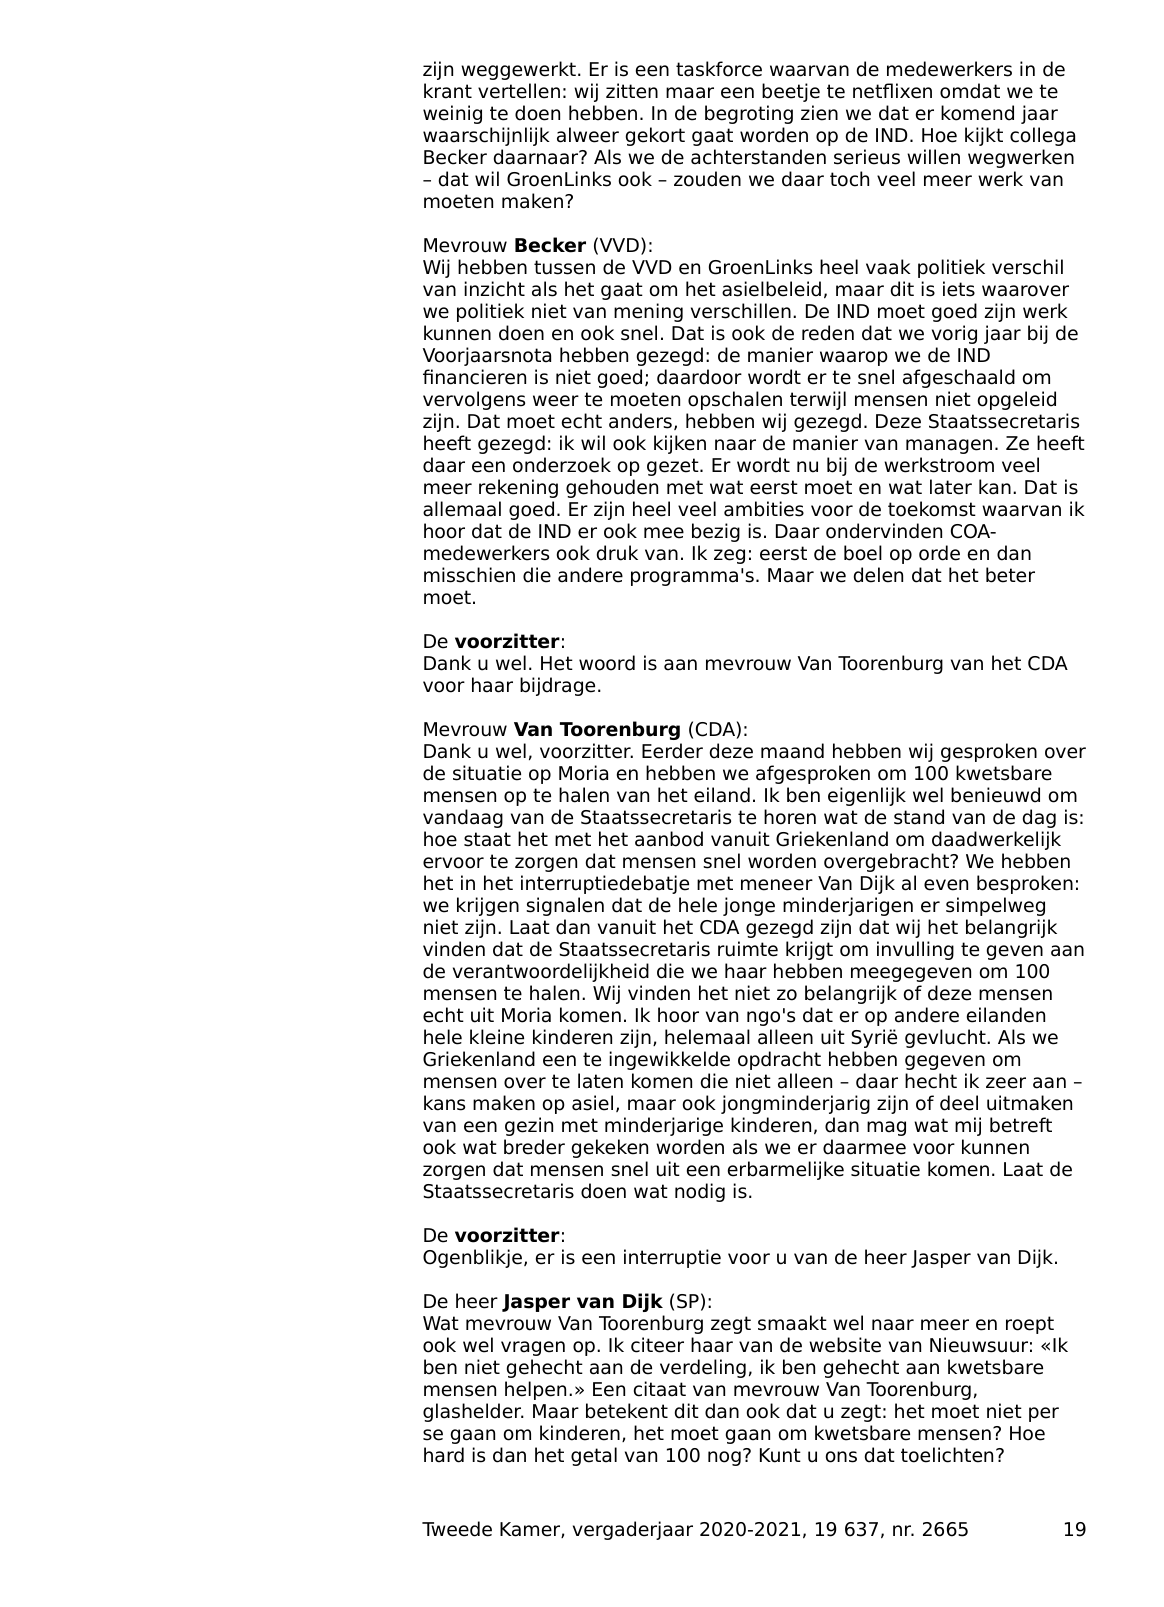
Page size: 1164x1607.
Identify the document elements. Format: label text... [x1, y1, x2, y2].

text De heer Jasper van Dijk (SP): [422, 1291, 1087, 1313]
text De voorzitter: [422, 631, 1087, 653]
text De voorzitter: [422, 1225, 1087, 1247]
text Wat mevrouw Van Toorenburg zegt smaakt wel naar meer en roept ook wel vragen op. Ik citeer haar van de website van Nieuwsuur: «Ik ben niet gehecht aan de verdeling, ik ben gehecht aan kwetsbare mensen helpen.» Een citaat van mevrouw Van Toorenburg, glashelder. Maar betekent dit dan ook dat u zegt: het moet niet per se gaan om kinderen, het moet gaan om kwetsbare mensen? Hoe hard is dan het getal van 100 nog? Kunt u ons dat toelichten? [422, 1313, 1087, 1467]
text Wij hebben tussen de VVD en GroenLinks heel vaak politiek verschil van inzicht als het gaat om het asielbeleid, maar dit is iets waarover we politiek niet van mening verschillen. De IND moet goed zijn werk kunnen doen en ook snel. Dat is ook de reden dat we vorig jaar bij de Voorjaarsnota hebben gezegd: de manier waarop we de IND financieren is niet goed; daardoor wordt er te snel afgeschaald om vervolgens weer te moeten opschalen terwijl mensen niet opgeleid zijn. Dat moet echt anders, hebben wij gezegd. Deze Staatssecretaris heeft gezegd: ik wil ook kijken naar de manier van managen. Ze heeft daar een onderzoek op gezet. Er wordt nu bij de werkstroom veel meer rekening gehouden met wat eerst moet en wat later kan. Dat is allemaal goed. Er zijn heel veel ambities voor de toekomst waarvan ik hoor dat de IND er ook mee bezig is. Daar ondervinden COA-medewerkers ook druk van. Ik zeg: eerst de boel op orde en dan misschien die andere programma's. Maar we delen dat het beter moet. [422, 257, 1087, 609]
text Mevrouw Becker (VVD): [422, 235, 1087, 257]
text Mevrouw Van Toorenburg (CDA): [422, 719, 1087, 741]
text Dank u wel. Het woord is aan mevrouw Van Toorenburg van het CDA voor haar bijdrage. [422, 653, 1087, 697]
text Ogenblikje, er is een interruptie voor u van de heer Jasper van Dijk. [422, 1247, 1087, 1269]
text zijn weggewerkt. Er is een taskforce waarvan de medewerkers in de krant vertellen: wij zitten maar een beetje te netflixen omdat we te weinig te doen hebben. In de begroting zien we dat er komend jaar waarschijnlijk alweer gekort gaat worden op de IND. Hoe kijkt collega Becker daarnaar? Als we de achterstanden serieus willen wegwerken – dat wil GroenLinks ook – zouden we daar toch veel meer werk van moeten maken? [422, 59, 1087, 213]
text Dank u wel, voorzitter. Eerder deze maand hebben wij gesproken over de situatie op Moria en hebben we afgesproken om 100 kwetsbare mensen op te halen van het eiland. Ik ben eigenlijk wel benieuwd om vandaag van de Staatssecretaris te horen wat de stand van de dag is: hoe staat het met het aanbod vanuit Griekenland om daadwerkelijk ervoor te zorgen dat mensen snel worden overgebracht? We hebben het in het interruptiedebatje met meneer Van Dijk al even besproken: we krijgen signalen dat de hele jonge minderjarigen er simpelweg niet zijn. Laat dan vanuit het CDA gezegd zijn dat wij het belangrijk vinden dat de Staatssecretaris ruimte krijgt om invulling te geven aan de verantwoordelijkheid die we haar hebben meegegeven om 100 mensen te halen. Wij vinden het niet zo belangrijk of deze mensen echt uit Moria komen. Ik hoor van ngo's dat er op andere eilanden hele kleine kinderen zijn, helemaal alleen uit Syrië gevlucht. Als we Griekenland een te ingewikkelde opdracht hebben gegeven om mensen over te laten komen die niet alleen – daar hecht ik zeer aan – kans maken op asiel, maar ook jongminderjarig zijn of deel uitmaken van een gezin met minderjarige kinderen, dan mag wat mij betreft ook wat breder gekeken worden als we er daarmee voor kunnen zorgen dat mensen snel uit een erbarmelijke situatie komen. Laat de Staatssecretaris doen wat nodig is. [422, 741, 1087, 1203]
